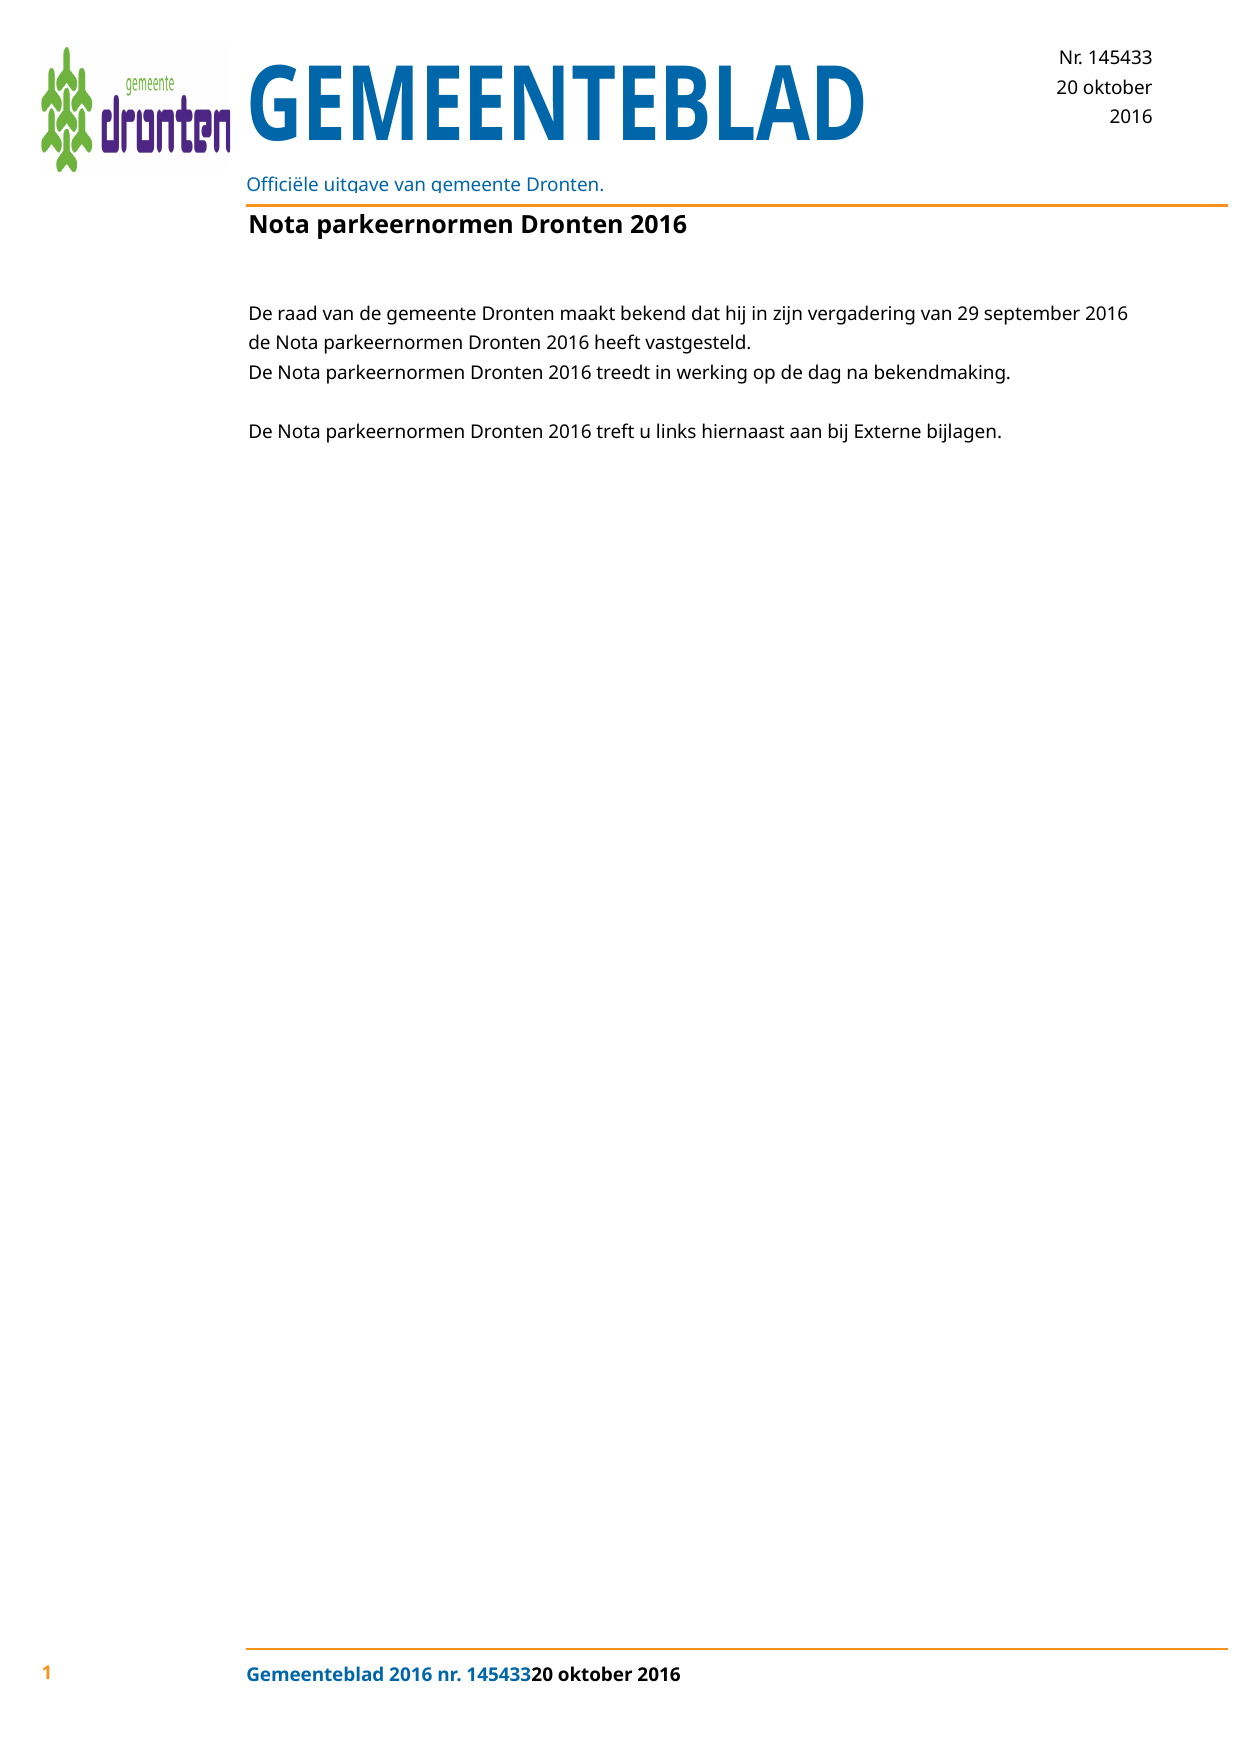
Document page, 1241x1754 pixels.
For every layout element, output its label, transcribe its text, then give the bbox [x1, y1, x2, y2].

text De raad van de gemeente Dronten maakt bekend dat hij in zijn vergadering van 29 september 2016 de Nota parkeernormen Dronten 2016 heeft vastgesteld. [248, 300, 1152, 355]
text Nota parkeernormen Dronten 2016 [248, 207, 1152, 241]
picture [41, 47, 231, 172]
text De Nota parkeernormen Dronten 2016 treft u links hiernaast aan bij Externe bijlagen. [248, 418, 1152, 444]
text De Nota parkeernormen Dronten 2016 treedt in werking op de dag na bekendmaking. [248, 359, 1152, 385]
